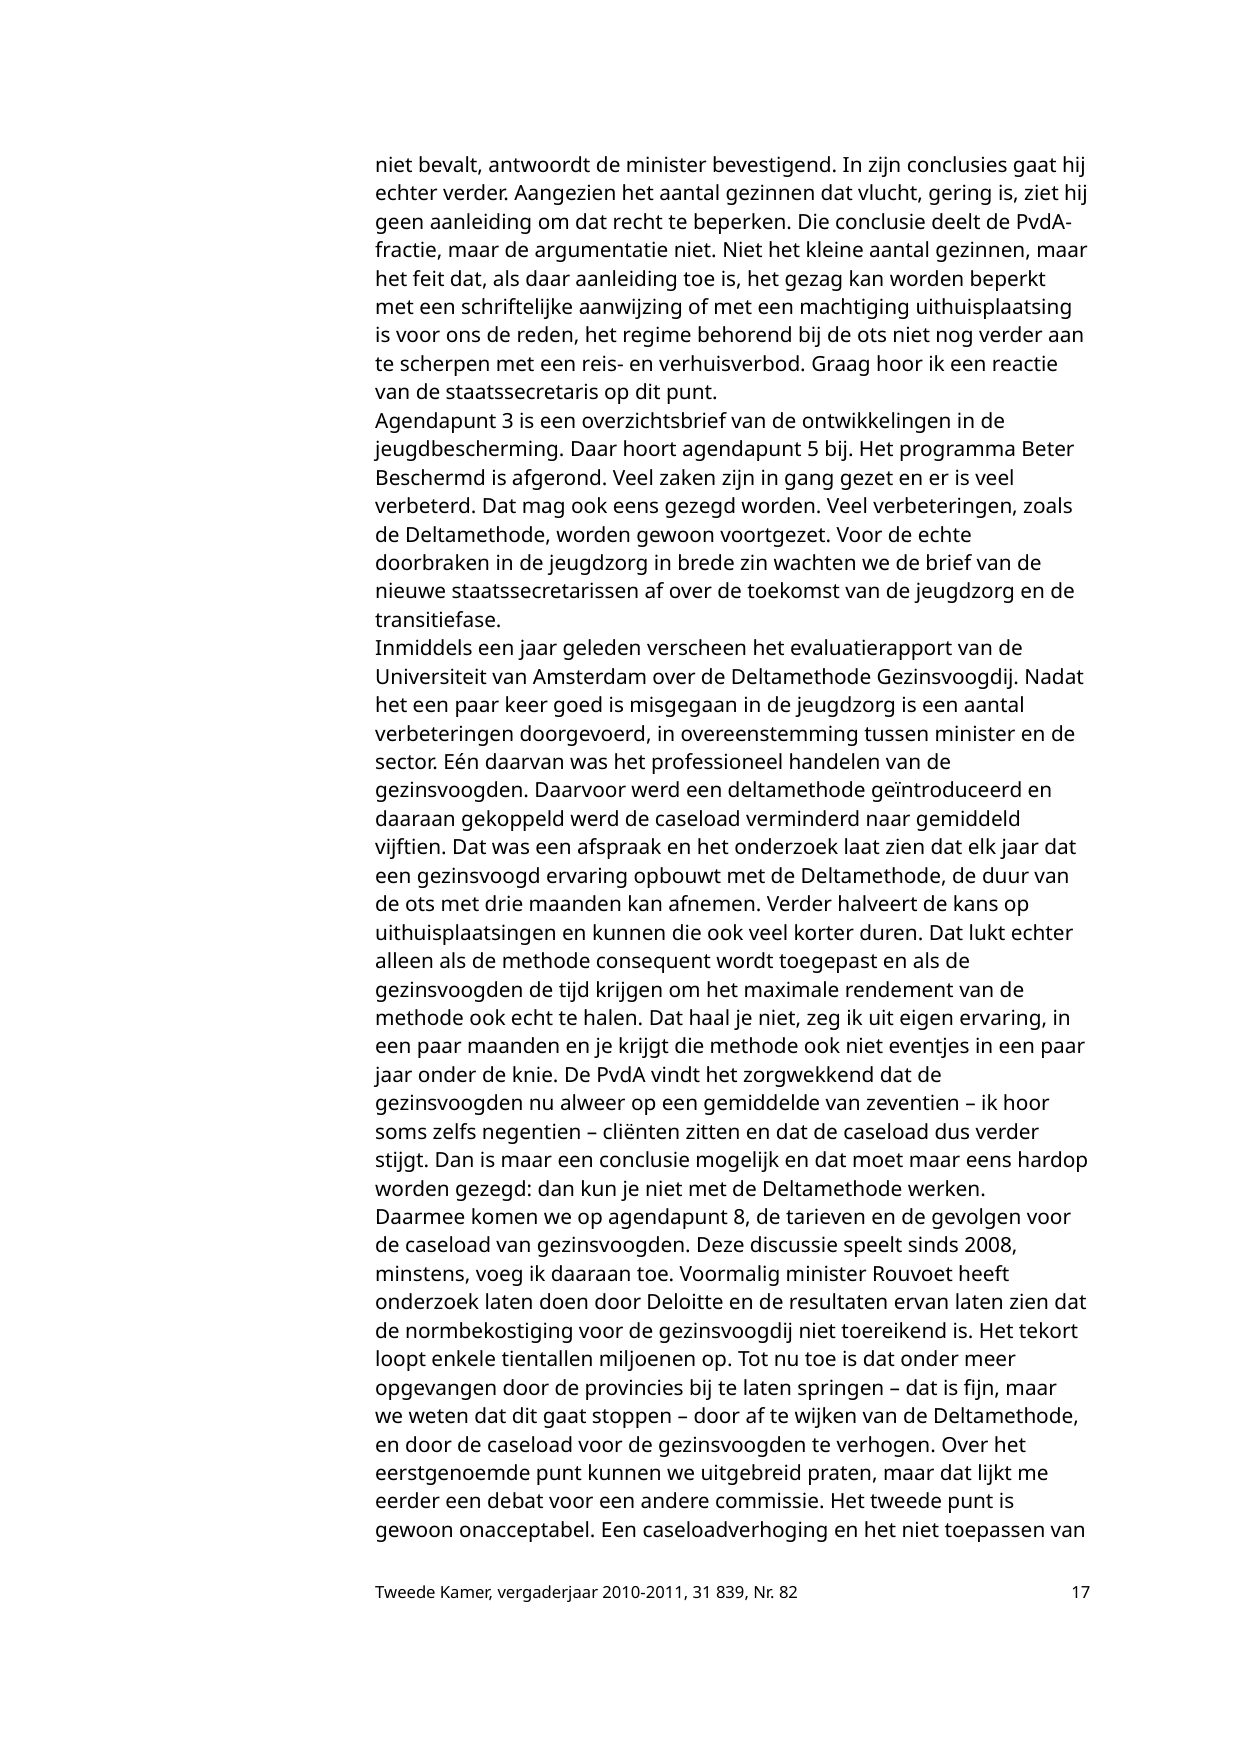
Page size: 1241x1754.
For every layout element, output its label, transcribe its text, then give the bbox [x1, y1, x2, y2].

text niet bevalt, antwoordt de minister bevestigend. In zijn conclusies gaat hij echter verder. Aangezien het aantal gezinnen dat vlucht, gering is, ziet hij geen aanleiding om dat recht te beperken. Die conclusie deelt de PvdA-fractie, maar de argumentatie niet. Niet het kleine aantal gezinnen, maar het feit dat, als daar aanleiding toe is, het gezag kan worden beperkt met een schriftelijke aanwijzing of met een machtiging uithuisplaatsing is voor ons de reden, het regime behorend bij de ots niet nog verder aan te scherpen met een reis- en verhuisverbod. Graag hoor ik een reactie van de staatssecretaris op dit punt. [375, 150, 1090, 406]
text Agendapunt 3 is een overzichtsbrief van de ontwikkelingen in de jeugdbescherming. Daar hoort agendapunt 5 bij. Het programma Beter Beschermd is afgerond. Veel zaken zijn in gang gezet en er is veel verbeterd. Dat mag ook eens gezegd worden. Veel verbeteringen, zoals de Deltamethode, worden gewoon voortgezet. Voor de echte doorbraken in de jeugdzorg in brede zin wachten we de brief van de nieuwe staatssecretarissen af over de toekomst van de jeugdzorg en de transitiefase. [375, 406, 1090, 633]
text Inmiddels een jaar geleden verscheen het evaluatierapport van de Universiteit van Amsterdam over de Deltamethode Gezinsvoogdij. Nadat het een paar keer goed is misgegaan in de jeugdzorg is een aantal verbeteringen doorgevoerd, in overeenstemming tussen minister en de sector. Eén daarvan was het professioneel handelen van de gezinsvoogden. Daarvoor werd een deltamethode geïntroduceerd en daaraan gekoppeld werd de caseload verminderd naar gemiddeld vijftien. Dat was een afspraak en het onderzoek laat zien dat elk jaar dat een gezinsvoogd ervaring opbouwt met de Deltamethode, de duur van de ots met drie maanden kan afnemen. Verder halveert de kans op uithuisplaatsingen en kunnen die ook veel korter duren. Dat lukt echter alleen als de methode consequent wordt toegepast en als de gezinsvoogden de tijd krijgen om het maximale rendement van de methode ook echt te halen. Dat haal je niet, zeg ik uit eigen ervaring, in een paar maanden en je krijgt die methode ook niet eventjes in een paar jaar onder de knie. De PvdA vindt het zorgwekkend dat de gezinsvoogden nu alweer op een gemiddelde van zeventien – ik hoor soms zelfs negentien – cliënten zitten en dat de caseload dus verder stijgt. Dan is maar een conclusie mogelijk en dat moet maar eens hardop worden gezegd: dan kun je niet met de Deltamethode werken. [375, 633, 1090, 1202]
text Daarmee komen we op agendapunt 8, de tarieven en de gevolgen voor de caseload van gezinsvoogden. Deze discussie speelt sinds 2008, minstens, voeg ik daaraan toe. Voormalig minister Rouvoet heeft onderzoek laten doen door Deloitte en de resultaten ervan laten zien dat de normbekostiging voor de gezinsvoogdij niet toereikend is. Het tekort loopt enkele tientallen miljoenen op. Tot nu toe is dat onder meer opgevangen door de provincies bij te laten springen – dat is fijn, maar we weten dat dit gaat stoppen – door af te wijken van de Deltamethode, en door de caseload voor de gezinsvoogden te verhogen. Over het eerstgenoemde punt kunnen we uitgebreid praten, maar dat lijkt me eerder een debat voor een andere commissie. Het tweede punt is gewoon onacceptabel. Een caseloadverhoging en het niet toepassen van [375, 1202, 1090, 1543]
